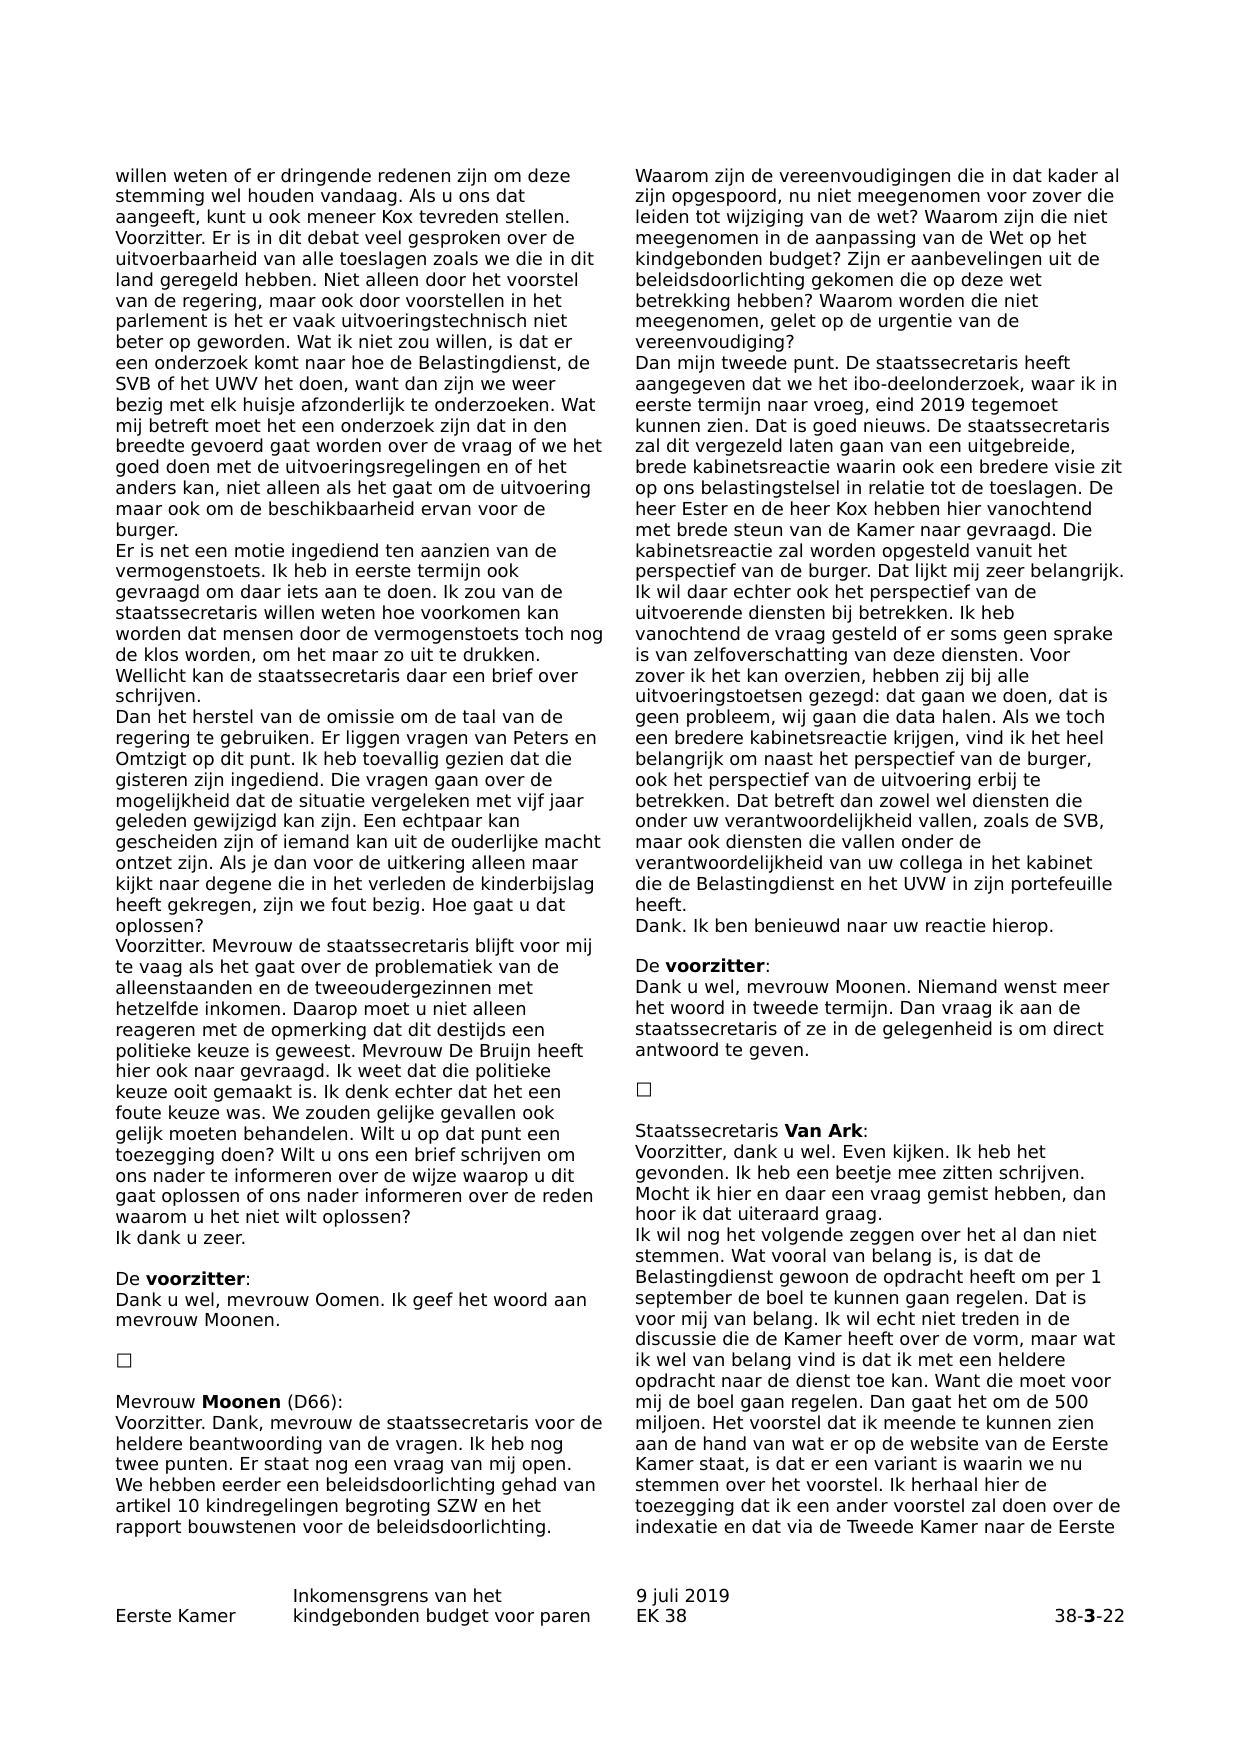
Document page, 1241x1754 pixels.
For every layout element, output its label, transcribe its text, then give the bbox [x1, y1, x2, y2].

text Ik dank u zeer. [115, 1228, 605, 1249]
text Staatssecretaris Van Ark: [635, 1121, 1125, 1142]
text Voorzitter. Mevrouw de staatssecretaris blijft voor mij te vaag als het gaat over de problematiek van de alleenstaanden en de tweeoudergezinnen met hetzelfde inkomen. Daarop moet u niet alleen reageren met de opmerking dat dit destijds een politieke keuze is geweest. Mevrouw De Bruijn heeft hier ook naar gevraagd. Ik weet dat die politieke keuze ooit gemaakt is. Ik denk echter dat het een foute keuze was. We zouden gelijke gevallen ook gelijk moeten behandelen. Wilt u op dat punt een toezegging doen? Wilt u ons een brief schrijven om ons nader te informeren over de wijze waarop u dit gaat oplossen of ons nader informeren over de reden waarom u het niet wilt oplossen? [115, 936, 605, 1228]
text Voorzitter, dank u wel. Even kijken. Ik heb het gevonden. Ik heb een beetje mee zitten schrijven. Mocht ik hier en daar een vraag gemist hebben, dan hoor ik dat uiteraard graag. [635, 1142, 1125, 1225]
text ⬜ [115, 1351, 605, 1372]
text Ik wil nog het volgende zeggen over het al dan niet stemmen. Wat vooral van belang is, is dat de Belastingdienst gewoon de opdracht heeft om per 1 september de boel te kunnen gaan regelen. Dat is voor mij van belang. Ik wil echt niet treden in de discussie die de Kamer heeft over de vorm, maar wat ik wel van belang vind is dat ik met een heldere opdracht naar de dienst toe kan. Want die moet voor mij de boel gaan regelen. Dan gaat het om de 500 miljoen. Het voorstel dat ik meende te kunnen zien aan de hand van wat er op de website van de Eerste Kamer staat, is dat er een variant is waarin we nu stemmen over het voorstel. Ik herhaal hier de toezegging dat ik een ander voorstel zal doen over de indexatie en dat via de Tweede Kamer naar de Eerste [635, 1225, 1125, 1537]
text ⬜ [635, 1080, 1125, 1101]
text Dank. Ik ben benieuwd naar uw reactie hierop. [635, 915, 1125, 936]
text Dan mijn tweede punt. De staatssecretaris heeft aangegeven dat we het ibo-deelonderzoek, waar ik in eerste termijn naar vroeg, eind 2019 tegemoet kunnen zien. Dat is goed nieuws. De staatssecretaris zal dit vergezeld laten gaan van een uitgebreide, brede kabinetsreactie waarin ook een bredere visie zit op ons belastingstelsel in relatie tot de toeslagen. De heer Ester en de heer Kox hebben hier vanochtend met brede steun van de Kamer naar gevraagd. Die kabinetsreactie zal worden opgesteld vanuit het perspectief van de burger. Dat lijkt mij zeer belangrijk. Ik wil daar echter ook het perspectief van de uitvoerende diensten bij betrekken. Ik heb vanochtend de vraag gesteld of er soms geen sprake is van zelfoverschatting van deze diensten. Voor zover ik het kan overzien, hebben zij bij alle uitvoeringstoetsen gezegd: dat gaan we doen, dat is geen probleem, wij gaan die data halen. Als we toch een bredere kabinetsreactie krijgen, vind ik het heel belangrijk om naast het perspectief van de burger, ook het perspectief van de uitvoering erbij te betrekken. Dat betreft dan zowel wel diensten die onder uw verantwoordelijkheid vallen, zoals de SVB, maar ook diensten die vallen onder de verantwoordelijkheid van uw collega in het kabinet die de Belastingdienst en het UVW in zijn portefeuille heeft. [635, 353, 1125, 915]
text Waarom zijn de vereenvoudigingen die in dat kader al zijn opgespoord, nu niet meegenomen voor zover die leiden tot wijziging van de wet? Waarom zijn die niet meegenomen in de aanpassing van de Wet op het kindgebonden budget? Zijn er aanbevelingen uit de beleidsdoorlichting gekomen die op deze wet betrekking hebben? Waarom worden die niet meegenomen, gelet op de urgentie van de vereenvoudiging? [635, 165, 1125, 353]
text Dank u wel, mevrouw Moonen. Niemand wenst meer het woord in tweede termijn. Dan vraag ik aan de staatssecretaris of ze in de gelegenheid is om direct antwoord te geven. [635, 977, 1125, 1060]
text Voorzitter. Er is in dit debat veel gesproken over de uitvoerbaarheid van alle toeslagen zoals we die in dit land geregeld hebben. Niet alleen door het voorstel van de regering, maar ook door voorstellen in het parlement is het er vaak uitvoeringstechnisch niet beter op geworden. Wat ik niet zou willen, is dat er een onderzoek komt naar hoe de Belastingdienst, de SVB of het UWV het doen, want dan zijn we weer bezig met elk huisje afzonderlijk te onderzoeken. Wat mij betreft moet het een onderzoek zijn dat in den breedte gevoerd gaat worden over de vraag of we het goed doen met de uitvoeringsregelingen en of het anders kan, niet alleen als het gaat om de uitvoering maar ook om de beschikbaarheid ervan voor de burger. [115, 228, 605, 540]
text willen weten of er dringende redenen zijn om deze stemming wel houden vandaag. Als u ons dat aangeeft, kunt u ook meneer Kox tevreden stellen. [115, 165, 605, 228]
text Dank u wel, mevrouw Oomen. Ik geef het woord aan mevrouw Moonen. [115, 1289, 605, 1331]
text Voorzitter. Dank, mevrouw de staatssecretaris voor de heldere beantwoording van de vragen. Ik heb nog twee punten. Er staat nog een vraag van mij open. We hebben eerder een beleidsdoorlichting gehad van artikel 10 kindregelingen begroting SZW en het rapport bouwstenen voor de beleidsdoorlichting. [115, 1412, 605, 1537]
text De voorzitter: [115, 1269, 605, 1289]
text Mevrouw Moonen (D66): [115, 1392, 605, 1412]
text Dan het herstel van de omissie om de taal van de regering te gebruiken. Er liggen vragen van Peters en Omtzigt op dit punt. Ik heb toevallig gezien dat die gisteren zijn ingediend. Die vragen gaan over de mogelijkheid dat de situatie vergeleken met vijf jaar geleden gewijzigd kan zijn. Een echtpaar kan gescheiden zijn of iemand kan uit de ouderlijke macht ontzet zijn. Als je dan voor de uitkering alleen maar kijkt naar degene die in het verleden de kinderbijslag heeft gekregen, zijn we fout bezig. Hoe gaat u dat oplossen? [115, 707, 605, 936]
text Er is net een motie ingediend ten aanzien van de vermogenstoets. Ik heb in eerste termijn ook gevraagd om daar iets aan te doen. Ik zou van de staatssecretaris willen weten hoe voorkomen kan worden dat mensen door de vermogenstoets toch nog de klos worden, om het maar zo uit te drukken. Wellicht kan de staatssecretaris daar een brief over schrijven. [115, 540, 605, 707]
text De voorzitter: [635, 956, 1125, 977]
